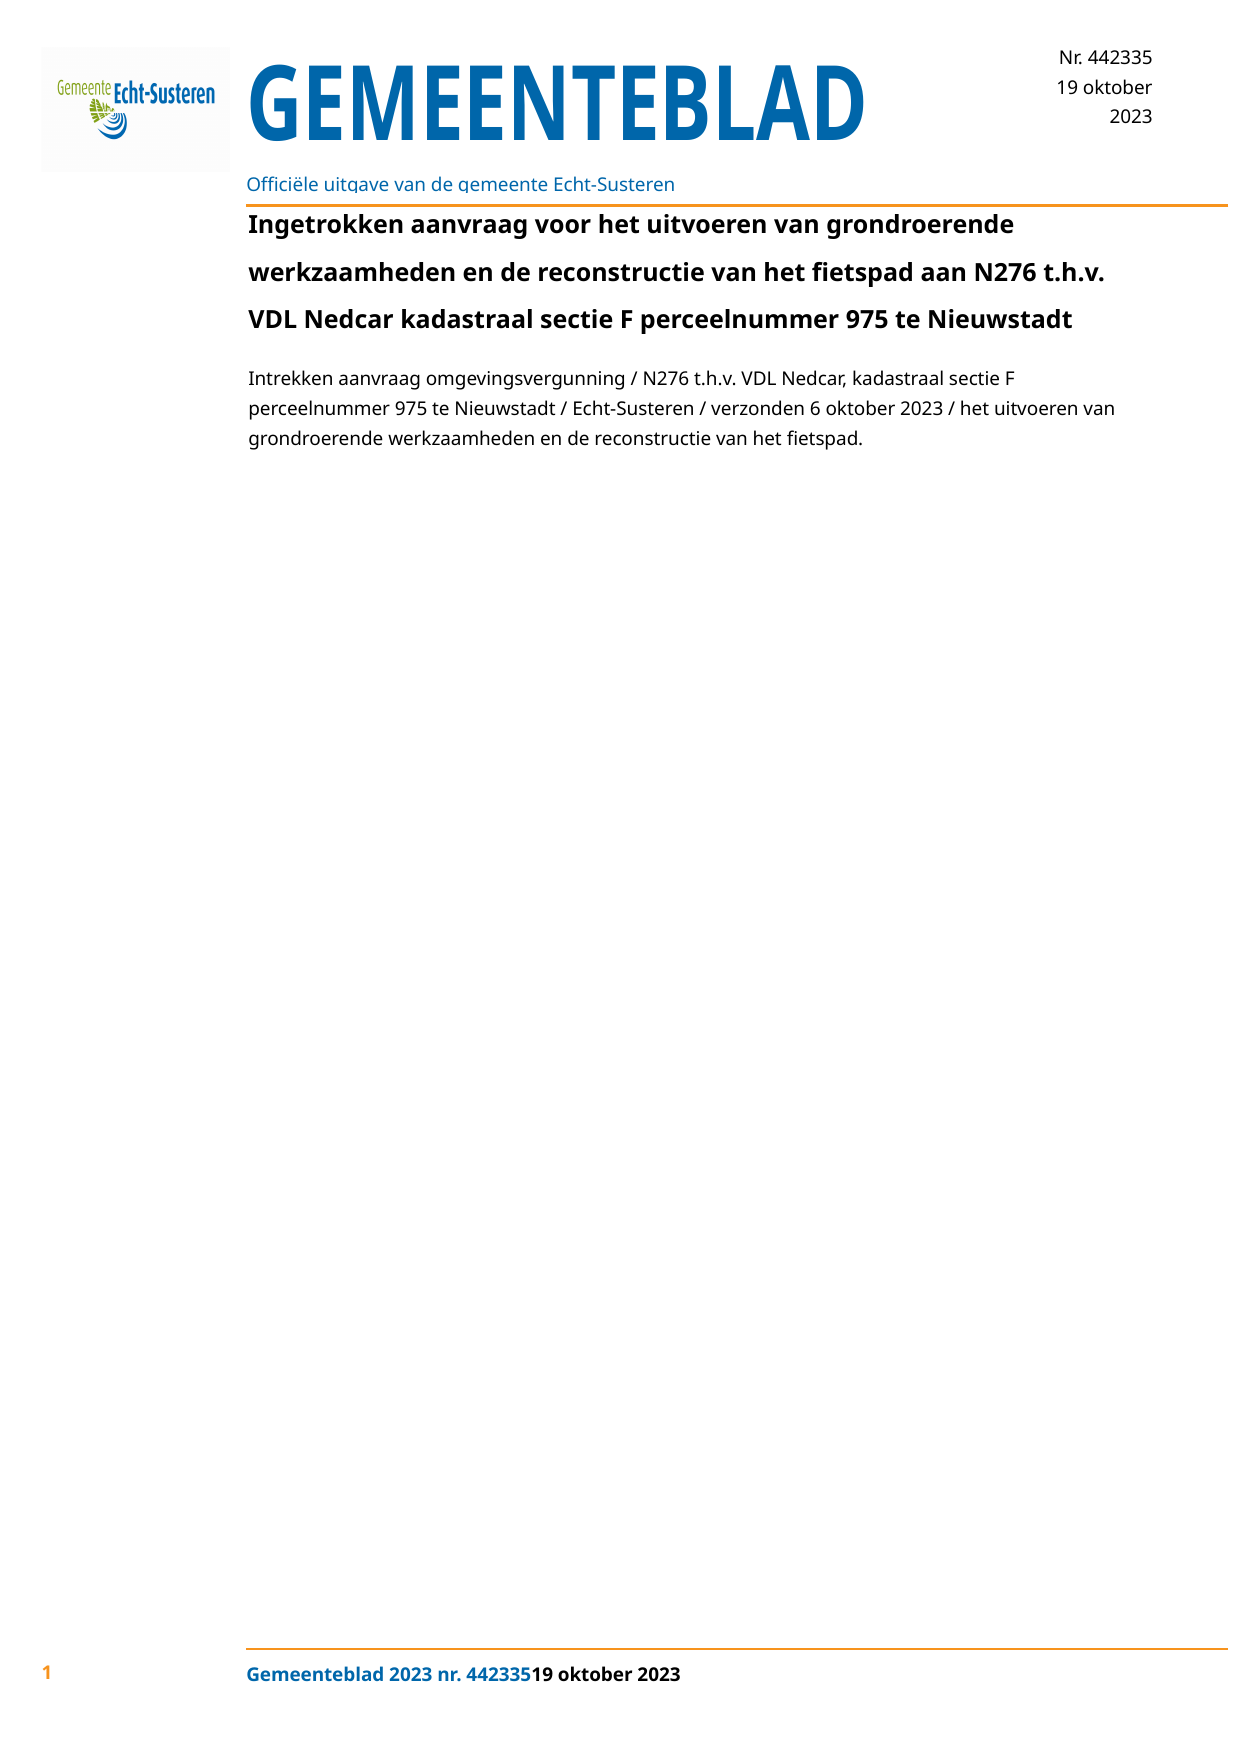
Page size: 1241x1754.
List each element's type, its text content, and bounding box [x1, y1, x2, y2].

picture [41, 47, 231, 172]
text Ingetrokken aanvraag voor het uitvoeren van grondroerende werkzaamheden en de reconstructie van het fietspad aan N276 t.h.v. VDL Nedcar kadastraal sectie F perceelnummer 975 te Nieuwstadt [248, 207, 1152, 336]
text Intrekken aanvraag omgevingsvergunning / N276 t.h.v. VDL Nedcar, kadastraal sectie F perceelnummer 975 te Nieuwstadt / Echt-Susteren / verzonden 6 oktober 2023 / het uitvoeren van grondroerende werkzaamheden en de reconstructie van het fietspad. [248, 366, 1152, 450]
